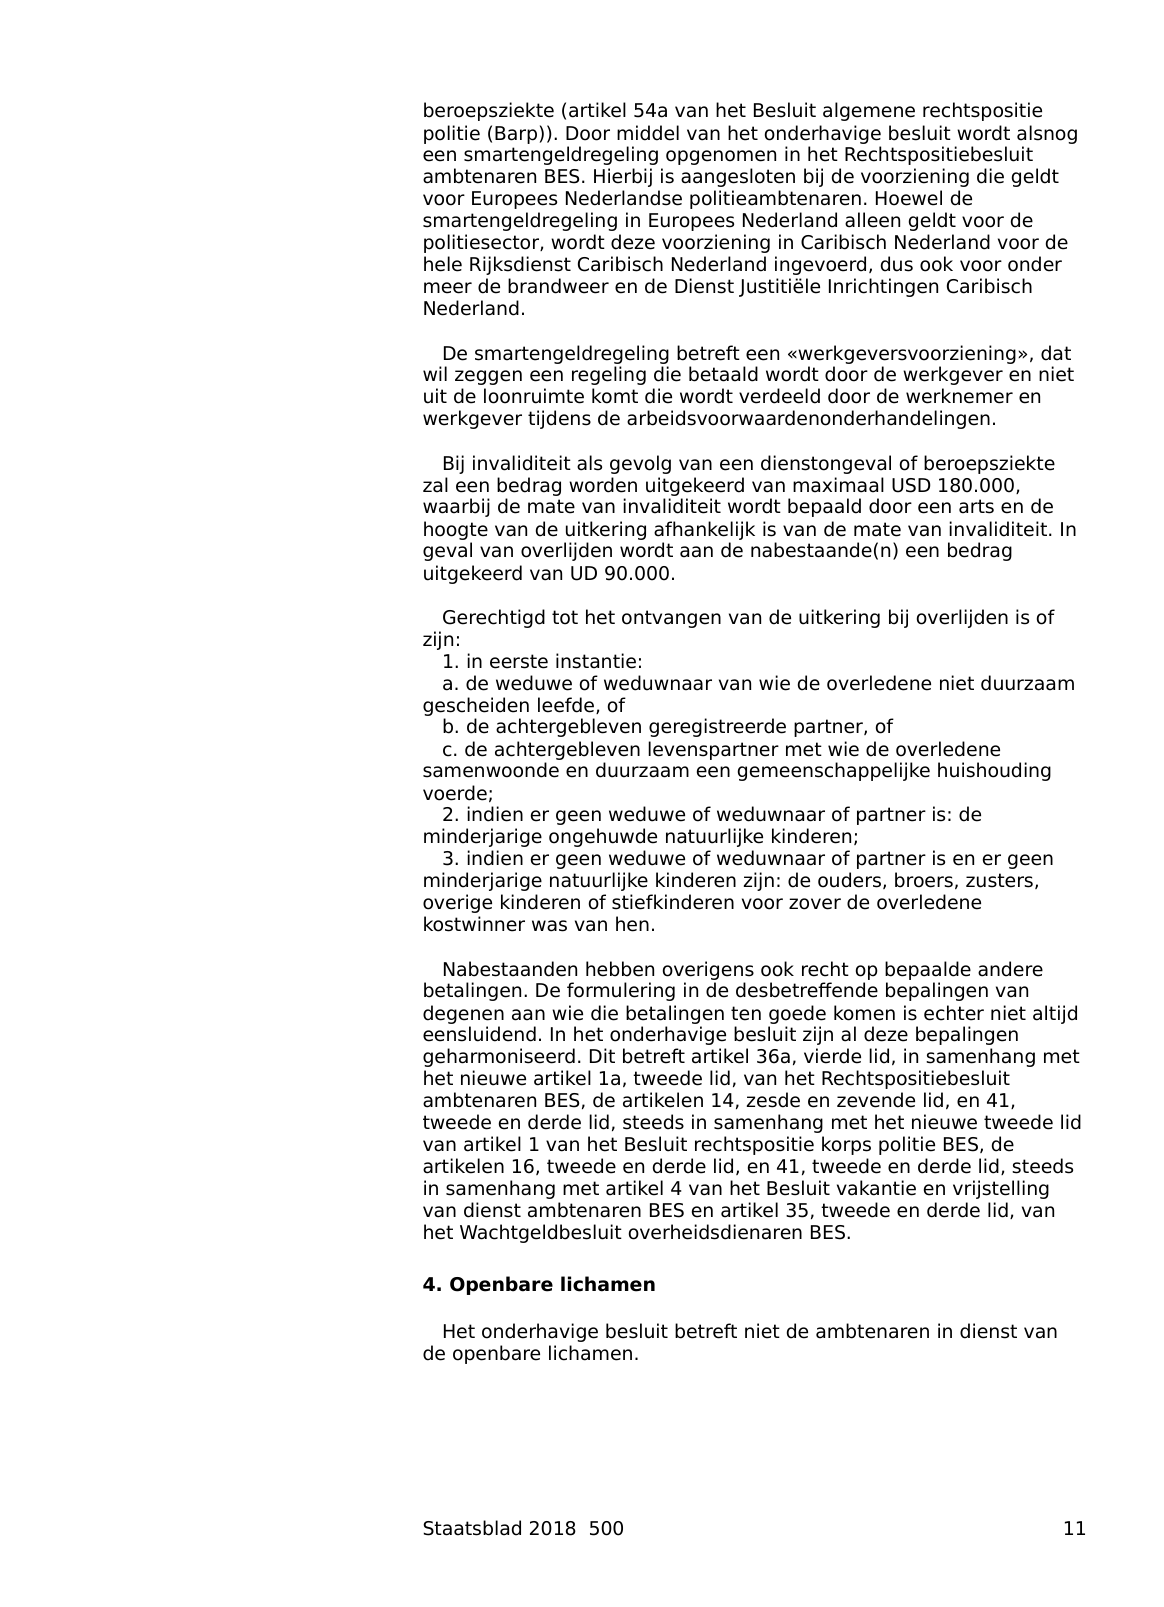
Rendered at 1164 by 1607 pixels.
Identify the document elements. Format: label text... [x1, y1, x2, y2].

text 3. indien er geen weduwe of weduwnaar of partner is en er geen minderjarige natuurlijke kinderen zijn: de ouders, broers, zusters, overige kinderen of stiefkinderen voor zover de overledene kostwinner was van hen. [422, 848, 1087, 936]
text Bij invaliditeit als gevolg van een dienstongeval of beroepsziekte zal een bedrag worden uitgekeerd van maximaal USD 180.000, waarbij de mate van invaliditeit wordt bepaald door een arts en de hoogte van de uitkering afhankelijk is van de mate van invaliditeit. In geval van overlijden wordt aan de nabestaande(n) een bedrag uitgekeerd van UD 90.000. [422, 452, 1087, 584]
text 2. indien er geen weduwe of weduwnaar of partner is: de minderjarige ongehuwde natuurlijke kinderen; [422, 804, 1087, 848]
text Nabestaanden hebben overigens ook recht op bepaalde andere betalingen. De formulering in de desbetreffende bepalingen van degenen aan wie die betalingen ten goede komen is echter niet altijd eensluidend. In het onderhavige besluit zijn al deze bepalingen geharmoniseerd. Dit betreft artikel 36a, vierde lid, in samenhang met het nieuwe artikel 1a, tweede lid, van het Rechtspositiebesluit ambtenaren BES, de artikelen 14, zesde en zevende lid, en 41, tweede en derde lid, steeds in samenhang met het nieuwe tweede lid van artikel 1 van het Besluit rechtspositie korps politie BES, de artikelen 16, tweede en derde lid, en 41, tweede en derde lid, steeds in samenhang met artikel 4 van het Besluit vakantie en vrijstelling van dienst ambtenaren BES en artikel 35, tweede en derde lid, van het Wachtgeldbesluit overheidsdienaren BES. [422, 958, 1087, 1244]
text De smartengeldregeling betreft een «werkgeversvoorziening», dat wil zeggen een regeling die betaald wordt door de werkgever en niet uit de loonruimte komt die wordt verdeeld door de werknemer en werkgever tijdens de arbeidsvoorwaardenonderhandelingen. [422, 342, 1087, 430]
text Gerechtigd tot het ontvangen van de uitkering bij overlijden is of zijn: [422, 607, 1087, 651]
text beroepsziekte (artikel 54a van het Besluit algemene rechtspositie politie (Barp)). Door middel van het onderhavige besluit wordt alsnog een smartengeldregeling opgenomen in het Rechtspositiebesluit ambtenaren BES. Hierbij is aangesloten bij de voorziening die geldt voor Europees Nederlandse politieambtenaren. Hoewel de smartengeldregeling in Europees Nederland alleen geldt voor de politiesector, wordt deze voorziening in Caribisch Nederland voor de hele Rijksdienst Caribisch Nederland ingevoerd, dus ook voor onder meer de brandweer en de Dienst Justitiële Inrichtingen Caribisch Nederland. [422, 100, 1087, 320]
text Het onderhavige besluit betreft niet de ambtenaren in dienst van de openbare lichamen. [422, 1321, 1087, 1365]
text c. de achtergebleven levenspartner met wie de overledene samenwoonde en duurzaam een gemeenschappelijke huishouding voerde; [422, 738, 1087, 804]
text a. de weduwe of weduwnaar van wie de overledene niet duurzaam gescheiden leefde, of [422, 672, 1087, 716]
text b. de achtergebleven geregistreerde partner, of [422, 716, 1087, 738]
text 1. in eerste instantie: [422, 651, 1087, 672]
subtitle 4. Openbare lichamen [422, 1274, 1087, 1296]
